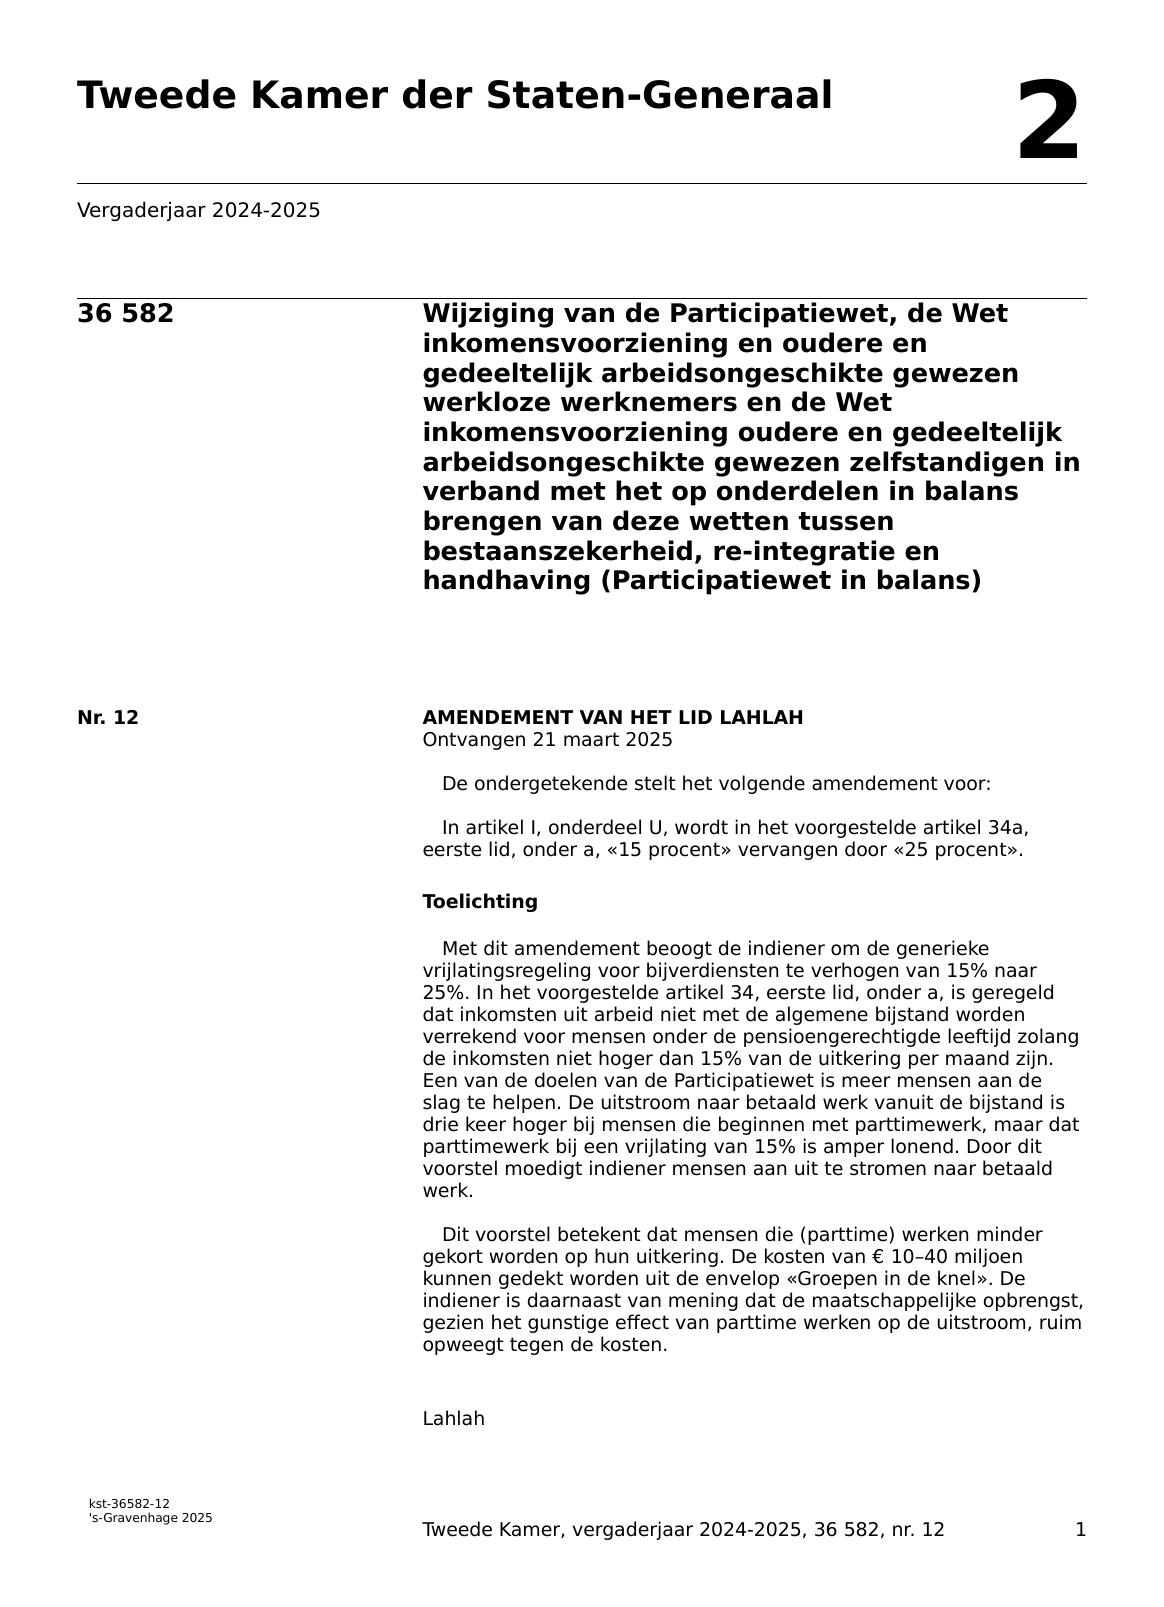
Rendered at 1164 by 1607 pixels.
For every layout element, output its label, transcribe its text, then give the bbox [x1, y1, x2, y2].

subtitle 36 582 Wijziging van de Participatiewet, de Wet inkomensvoorziening en oudere en gedeeltelijk arbeidsongeschikte gewezen werkloze werknemers en de Wet inkomensvoorziening oudere en gedeeltelijk arbeidsongeschikte gewezen zelfstandigen in verband met het op onderdelen in balans brengen van deze wetten tussen bestaanszekerheid, re-integratie en handhaving (Participatiewet in balans) [77, 299, 1087, 596]
text De ondergetekende stelt het volgende amendement voor: [422, 773, 1087, 795]
text Lahlah [422, 1386, 1087, 1430]
subtitle Toelichting [422, 891, 1087, 913]
table_cell Vergaderjaar 2024-2025 [77, 184, 1087, 298]
text In artikel I, onderdeel U, wordt in het voorgestelde artikel 34a, eerste lid, onder a, «15 procent» vervangen door «25 procent». [422, 817, 1087, 861]
text kst-36582-12 [88, 1497, 323, 1511]
text Dit voorstel betekent dat mensen die (parttime) werken minder gekort worden op hun uitkering. De kosten van € 10–40 miljoen kunnen gedekt worden uit de envelop «Groepen in de knel». De indiener is daarnaast van mening dat de maatschappelijke opbrengst, gezien het gunstige effect van parttime werken op de uitstroom, ruim opweegt tegen de kosten. [422, 1224, 1087, 1356]
table_header 2 [886, 59, 1087, 183]
text Met dit amendement beoogt de indiener om de generieke vrijlatingsregeling voor bijverdiensten te verhogen van 15% naar 25%. In het voorgestelde artikel 34, eerste lid, onder a, is geregeld dat inkomsten uit arbeid niet met de algemene bijstand worden verrekend voor mensen onder de pensioengerechtigde leeftijd zolang de inkomsten niet hoger dan 15% van de uitkering per maand zijn. Een van de doelen van de Participatiewet is meer mensen aan de slag te helpen. De uitstroom naar betaald werk vanuit de bijstand is drie keer hoger bij mensen die beginnen met parttimewerk, maar dat parttimewerk bij een vrijlating van 15% is amper lonend. Door dit voorstel moedigt indiener mensen aan uit te stromen naar betaald werk. [422, 938, 1087, 1202]
text Ontvangen 21 maart 2025 [422, 729, 1087, 751]
subtitle Nr. 12 AMENDEMENT VAN HET LID LAHLAH [77, 707, 1087, 729]
text 's-Gravenhage 2025 [88, 1511, 323, 1525]
table_header Tweede Kamer der Staten-Generaal [77, 59, 886, 183]
